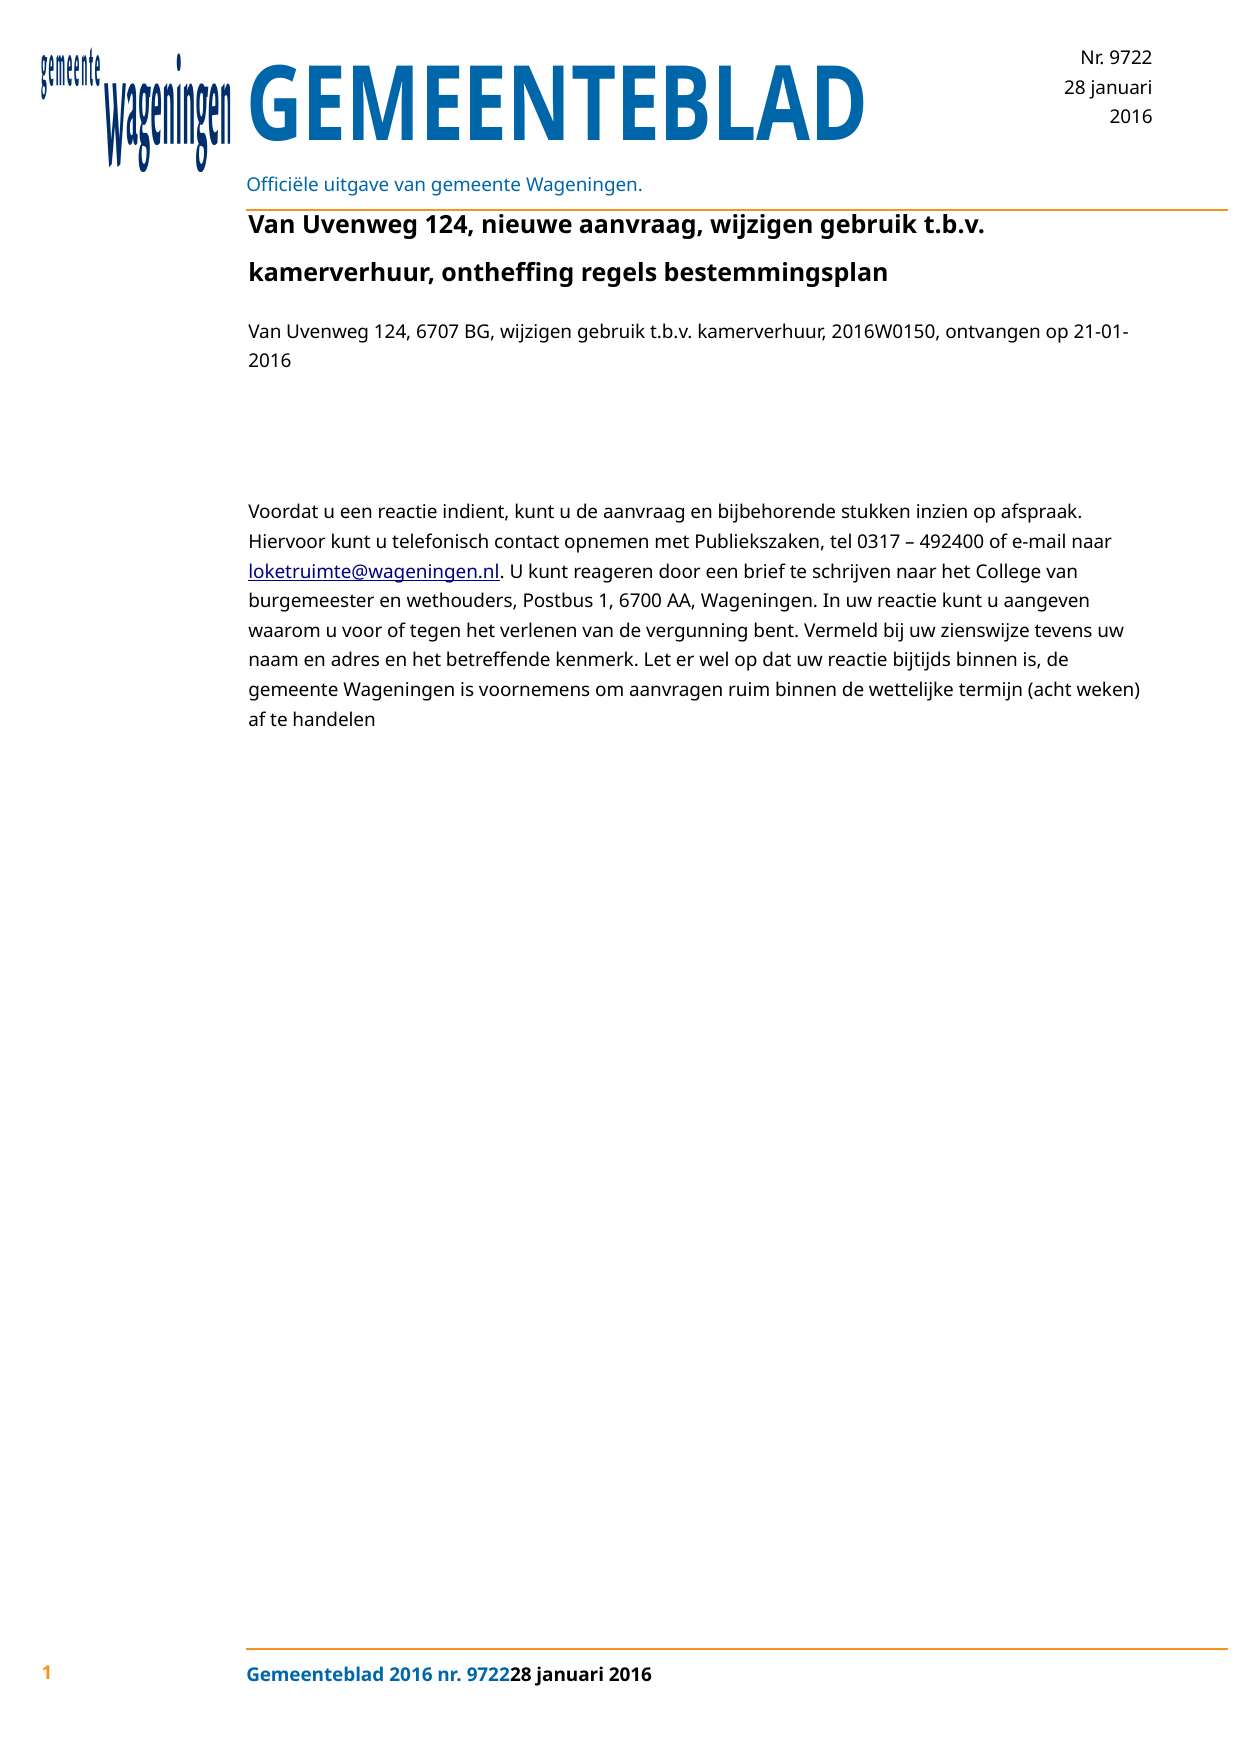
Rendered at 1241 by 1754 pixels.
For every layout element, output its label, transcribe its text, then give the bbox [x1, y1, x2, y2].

text Van Uvenweg 124, nieuwe aanvraag, wijzigen gebruik t.b.v. kamerverhuur, ontheffing regels bestemmingsplan [248, 211, 1152, 288]
text Voordat u een reactie indient, kunt u de aanvraag en bijbehorende stukken inzien op afspraak. Hiervoor kunt u telefonisch contact opnemen met Publiekszaken, tel 0317 – 492400 of e-mail naar loketruimte@wageningen.nl. U kunt reageren door een brief te schrijven naar het College van burgemeester en wethouders, Postbus 1, 6700 AA, Wageningen. In uw reactie kunt u aangeven waarom u voor of tegen het verlenen van de vergunning bent. Vermeld bij uw zienswijze tevens uw naam en adres en het betreffende kenmerk. Let er wel op dat uw reactie bijtijds binnen is, de gemeente Wageningen is voornemens om aanvragen ruim binnen de wettelijke termijn (acht weken) af te handelen [248, 499, 1152, 732]
picture [41, 47, 231, 172]
text Van Uvenweg 124, 6707 BG, wijzigen gebruik t.b.v. kamerverhuur, 2016W0150, ontvangen op 21-01-2016 [248, 318, 1152, 373]
